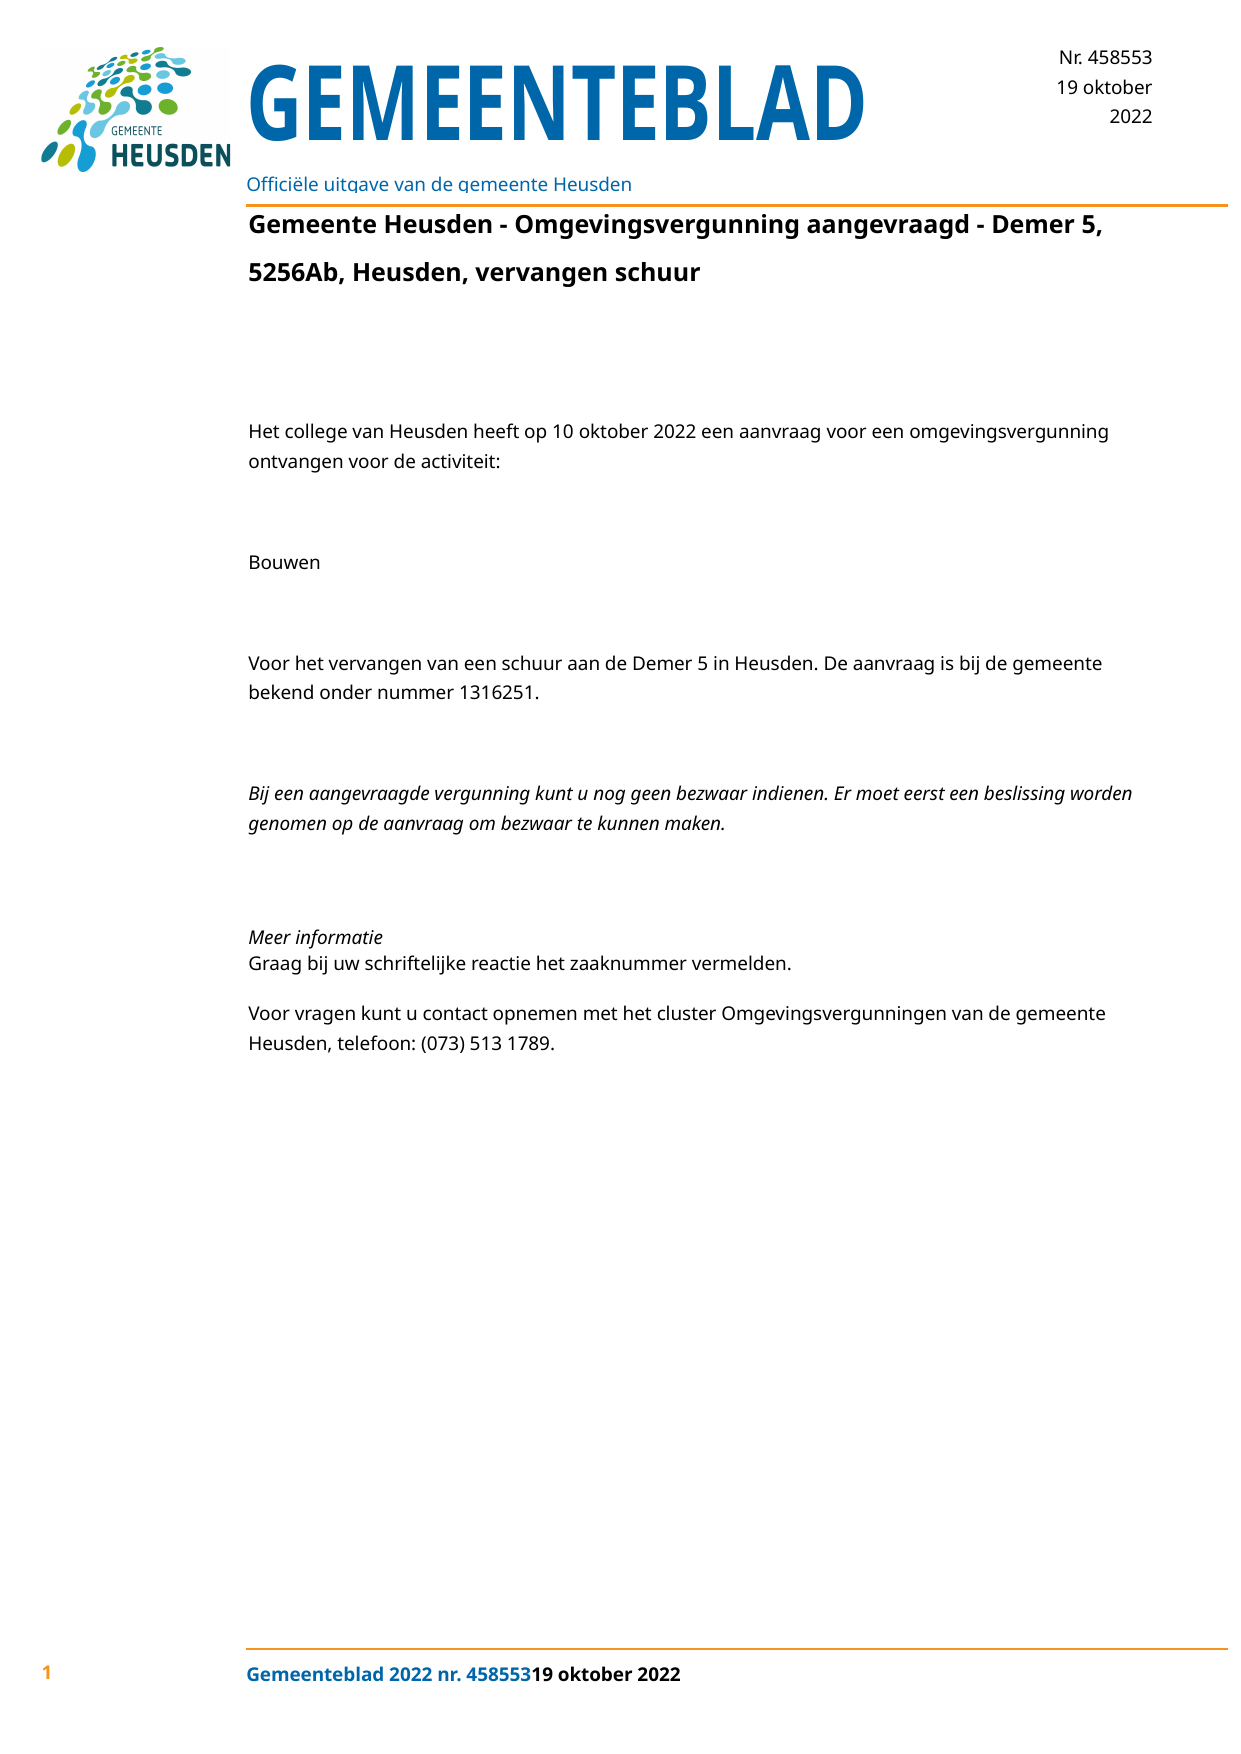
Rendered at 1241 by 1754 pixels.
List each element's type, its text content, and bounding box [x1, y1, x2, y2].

text Voor vragen kunt u contact opnemen met het cluster Omgevingsvergunningen van de gemeente Heusden, telefoon: (073) 513 1789. [248, 1001, 1152, 1056]
text Gemeente Heusden - Omgevingsvergunning aangevraagd - Demer 5, 5256Ab, Heusden, vervangen schuur [248, 207, 1152, 288]
text Bij een aangevraagde vergunning kunt u nog geen bezwaar indienen. Er moet eerst een beslissing worden genomen op de aanvraag om bezwaar te kunnen maken. [248, 780, 1152, 836]
text Graag bij uw schriftelijke reactie het zaaknummer vermelden. [248, 950, 1152, 976]
text Bouwen [248, 549, 1152, 575]
picture [41, 47, 231, 172]
text Het college van Heusden heeft op 10 oktober 2022 een aanvraag voor een omgevingsvergunning ontvangen voor de activiteit: [248, 419, 1152, 474]
text Meer informatie [248, 924, 1152, 950]
text Voor het vervangen van een schuur aan de Demer 5 in Heusden. De aanvraag is bij de gemeente bekend onder nummer 1316251. [248, 650, 1152, 705]
